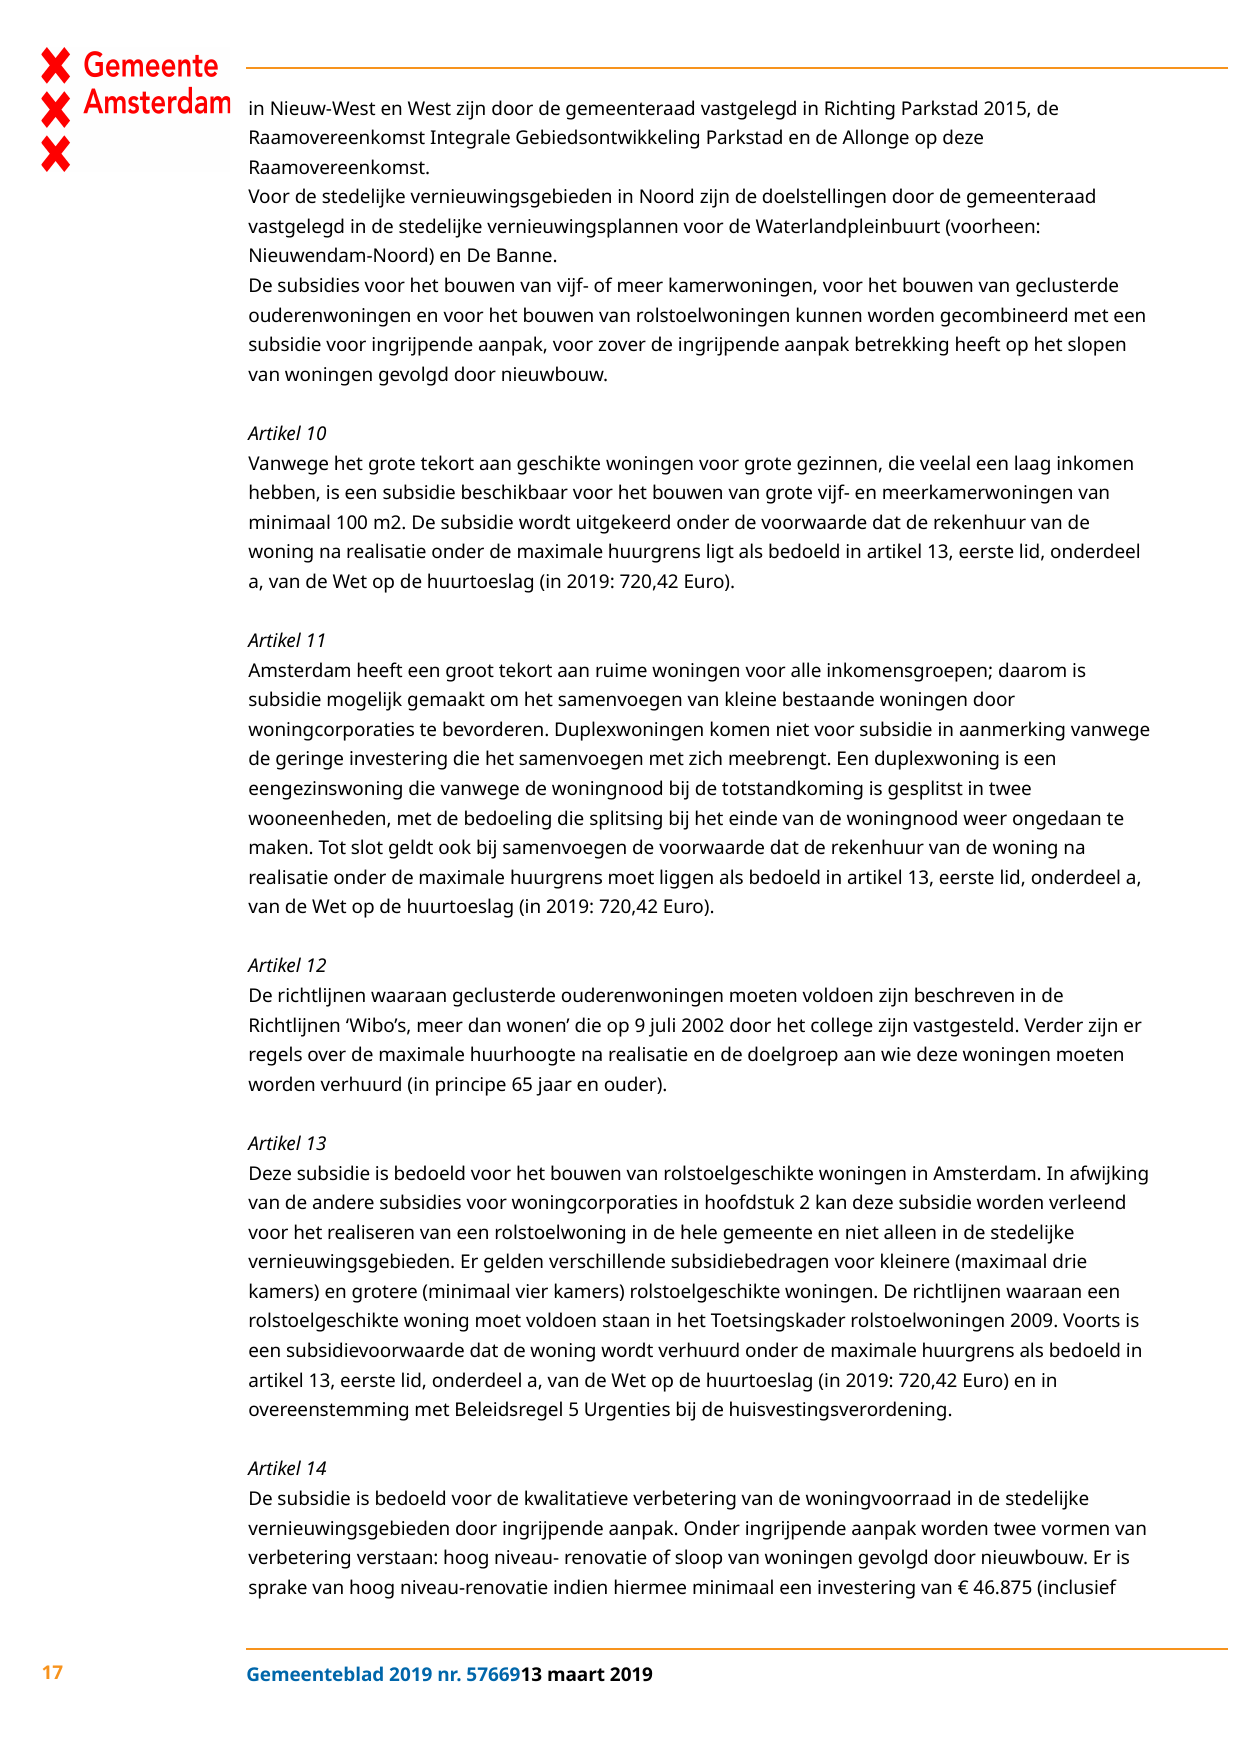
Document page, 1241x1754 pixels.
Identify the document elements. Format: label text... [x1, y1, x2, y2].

text Artikel 10 [248, 420, 1152, 446]
picture [41, 47, 231, 172]
text Deze subsidie is bedoeld voor het bouwen van rolstoelgeschikte woningen in Amsterdam. In afwijking van de andere subsidies voor woningcorporaties in hoofdstuk 2 kan deze subsidie worden verleend voor het realiseren van een rolstoelwoning in de hele gemeente en niet alleen in de stedelijke vernieuwingsgebieden. Er gelden verschillende subsidiebedragen voor kleinere (maximaal drie kamers) en grotere (minimaal vier kamers) rolstoelgeschikte woningen. De richtlijnen waaraan een rolstoelgeschikte woning moet voldoen staan in het Toetsingskader rolstoelwoningen 2009. Voorts is een subsidievoorwaarde dat de woning wordt verhuurd onder de maximale huurgrens als bedoeld in artikel 13, eerste lid, onderdeel a, van de Wet op de huurtoeslag (in 2019: 720,42 Euro) en in overeenstemming met Beleidsregel 5 Urgenties bij de huisvestingsverordening. [248, 1160, 1152, 1422]
text De subsidie is bedoeld voor de kwalitatieve verbetering van de woningvoorraad in de stedelijke vernieuwingsgebieden door ingrijpende aanpak. Onder ingrijpende aanpak worden twee vormen van verbetering verstaan: hoog niveau- renovatie of sloop van woningen gevolgd door nieuwbouw. Er is sprake van hoog niveau-renovatie indien hiermee minimaal een investering van € 46.875 (inclusief [248, 1485, 1152, 1600]
text Artikel 14 [248, 1456, 1152, 1481]
text Amsterdam heeft een groot tekort aan ruime woningen voor alle inkomensgroepen; daarom is subsidie mogelijk gemaakt om het samenvoegen van kleine bestaande woningen door woningcorporaties te bevorderen. Duplexwoningen komen niet voor subsidie in aanmerking vanwege de geringe investering die het samenvoegen met zich meebrengt. Een duplexwoning is een eengezinswoning die vanwege de woningnood bij de totstandkoming is gesplitst in twee wooneenheden, met de bedoeling die splitsing bij het einde van de woningnood weer ongedaan te maken. Tot slot geldt ook bij samenvoegen de voorwaarde dat de rekenhuur van de woning na realisatie onder de maximale huurgrens moet liggen als bedoeld in artikel 13, eerste lid, onderdeel a, van de Wet op de huurtoeslag (in 2019: 720,42 Euro). [248, 657, 1152, 919]
text Artikel 11 [248, 627, 1152, 653]
text in Nieuw-West en West zijn door de gemeenteraad vastgelegd in Richting Parkstad 2015, de Raamovereenkomst Integrale Gebiedsontwikkeling Parkstad en de Allonge op deze Raamovereenkomst. [248, 95, 1152, 180]
text De richtlijnen waaraan geclusterde ouderenwoningen moeten voldoen zijn beschreven in de Richtlijnen ‘Wibo’s, meer dan wonen’ die op 9 juli 2002 door het college zijn vastgesteld. Verder zijn er regels over de maximale huurhoogte na realisatie en de doelgroep aan wie deze woningen moeten worden verhuurd (in principe 65 jaar en ouder). [248, 982, 1152, 1097]
text De subsidies voor het bouwen van vijf- of meer kamerwoningen, voor het bouwen van geclusterde ouderenwoningen en voor het bouwen van rolstoelwoningen kunnen worden gecombineerd met een subsidie voor ingrijpende aanpak, voor zover de ingrijpende aanpak betrekking heeft op het slopen van woningen gevolgd door nieuwbouw. [248, 272, 1152, 387]
text Artikel 12 [248, 953, 1152, 978]
text Artikel 13 [248, 1130, 1152, 1156]
text Vanwege het grote tekort aan geschikte woningen voor grote gezinnen, die veelal een laag inkomen hebben, is een subsidie beschikbaar voor het bouwen van grote vijf- en meerkamerwoningen van minimaal 100 m2. De subsidie wordt uitgekeerd onder de voorwaarde dat de rekenhuur van de woning na realisatie onder de maximale huurgrens ligt als bedoeld in artikel 13, eerste lid, onderdeel a, van de Wet op de huurtoeslag (in 2019: 720,42 Euro). [248, 450, 1152, 594]
text Voor de stedelijke vernieuwingsgebieden in Noord zijn de doelstellingen door de gemeenteraad vastgelegd in de stedelijke vernieuwingsplannen voor de Waterlandpleinbuurt (voorheen: Nieuwendam-Noord) en De Banne. [248, 183, 1152, 268]
